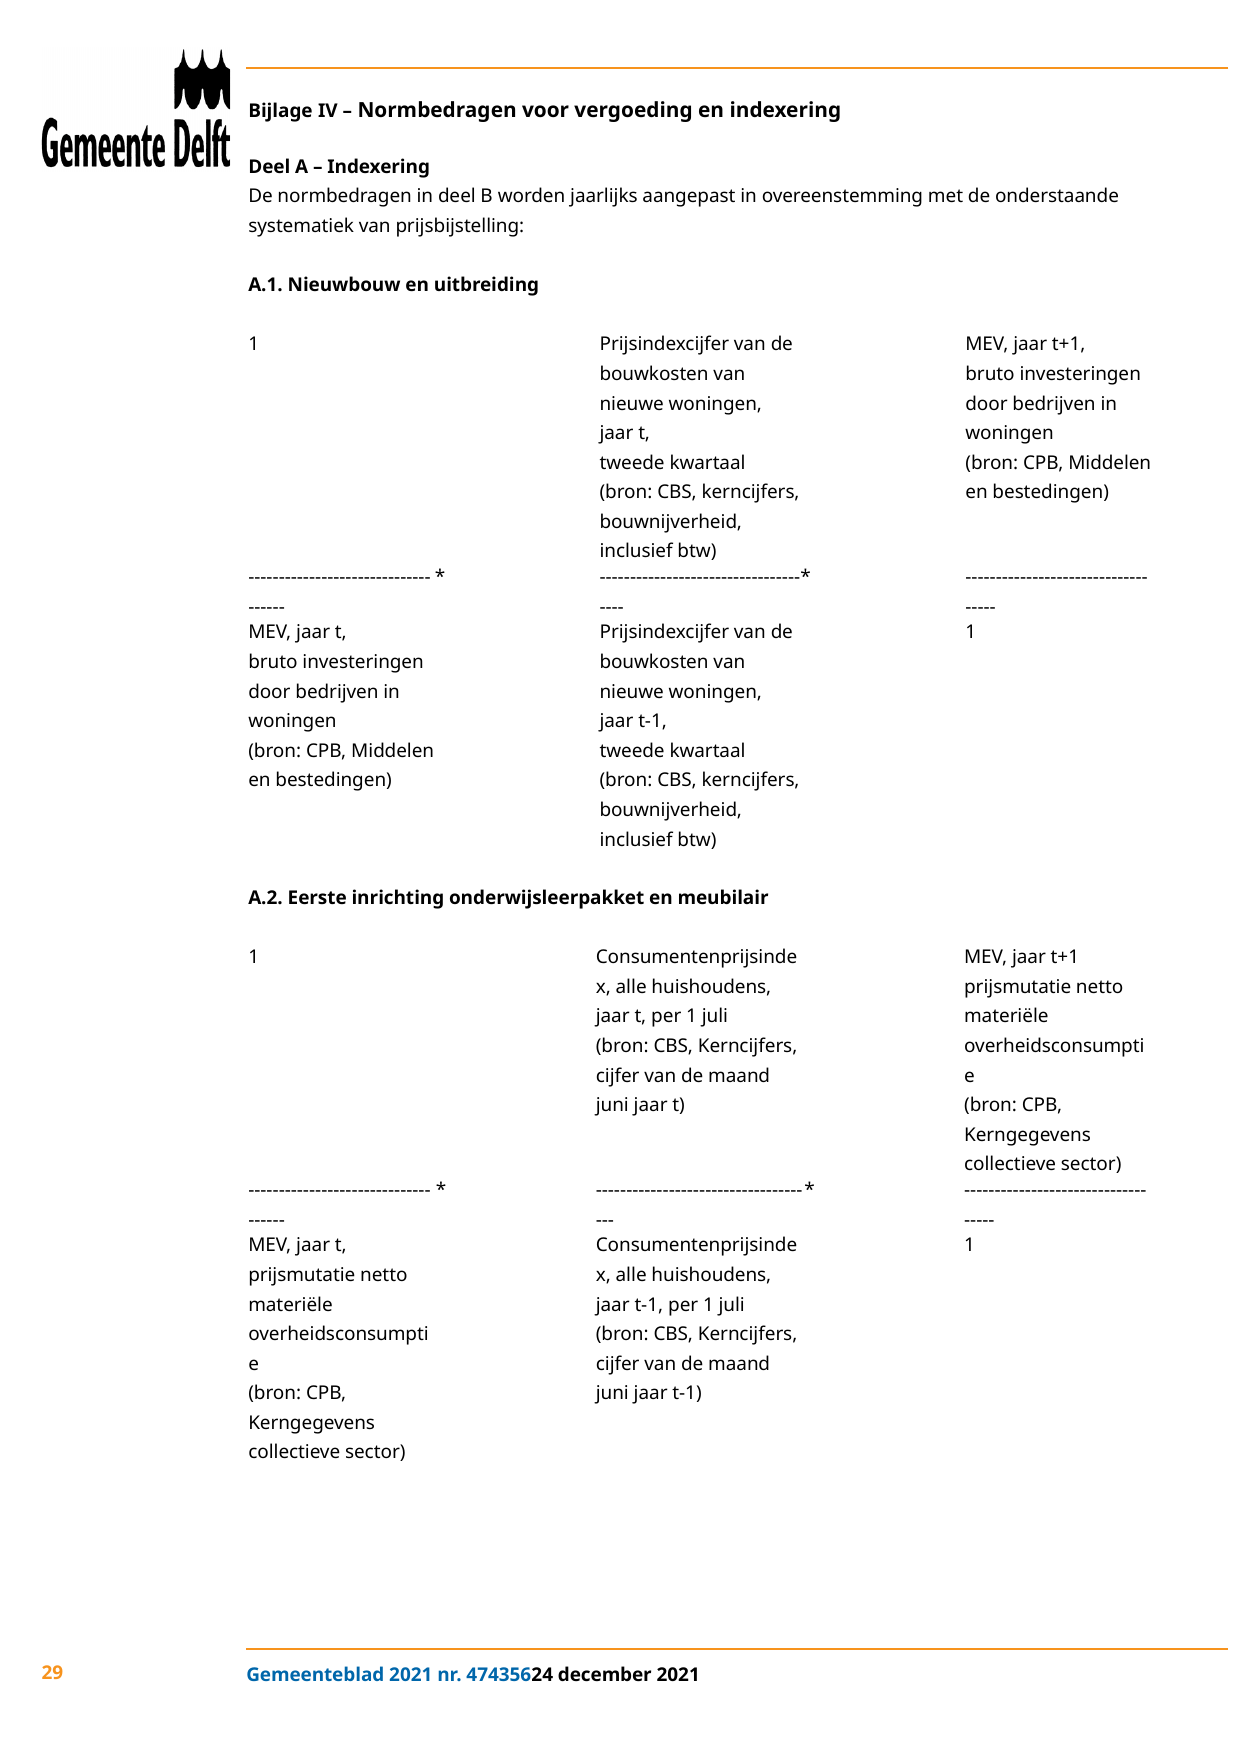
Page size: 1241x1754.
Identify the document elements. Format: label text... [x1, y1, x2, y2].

table_header [436, 944, 596, 1176]
text Deel A – Indexering [248, 153, 1152, 179]
table_cell [800, 619, 965, 851]
table_header 1 [248, 331, 434, 563]
table_header Consumentenprijsindex, alle huishoudens, jaar t, per 1 juli (bron: CBS, Kerncijfers, cijfer van de maand juni jaar t) [596, 944, 804, 1176]
table_cell * [435, 563, 599, 619]
text De normbedragen in deel B worden jaarlijks aangepast in overeenstemming met de onderstaande systematiek van prijsbijstelling: [248, 182, 1152, 238]
table_cell MEV, jaar t, prijsmutatie netto materiële overheidsconsumptie (bron: CPB, Kerngegevens collectieve sector) [248, 1232, 436, 1464]
table_cell ------------------------------------- [596, 1176, 804, 1232]
table_cell ------------------------------------ [248, 563, 434, 619]
table_cell 1 [965, 619, 1152, 851]
table_cell MEV, jaar t, bruto investeringen door bedrijven in woningen (bron: CPB, Middelen en bestedingen) [248, 619, 434, 851]
table_header [435, 331, 599, 563]
table_header MEV, jaar t+1, bruto investeringen door bedrijven in woningen (bron: CPB, Middelen en bestedingen) [965, 331, 1152, 563]
table_cell ------------------------------------- [599, 563, 800, 619]
table_header MEV, jaar t+1 prijsmutatie netto materiële overheidsconsumptie (bron: CPB, Kerngegevens collectieve sector) [964, 944, 1152, 1176]
table_cell [435, 619, 599, 851]
table_cell ------------------------------------ [248, 1176, 436, 1232]
table_header 1 [248, 944, 436, 1176]
table_cell [804, 1232, 964, 1464]
table_cell Consumentenprijsindex, alle huishoudens, jaar t-1, per 1 juli (bron: CBS, Kerncijfers, cijfer van de maand juni jaar t-1) [596, 1232, 804, 1464]
table_cell 1 [964, 1232, 1152, 1464]
table_cell * [800, 563, 965, 619]
text Bijlage IV – Normbedragen voor vergoeding en indexering [248, 95, 1152, 123]
table_cell Prijsindexcijfer van de bouwkosten van nieuwe woningen, jaar t-1, tweede kwartaal (bron: CBS, kerncijfers, bouwnijverheid, inclusief btw) [599, 619, 800, 851]
picture [41, 47, 231, 172]
table_header [804, 944, 964, 1176]
table_header [800, 331, 965, 563]
table_cell * [804, 1176, 964, 1232]
table_cell [436, 1232, 596, 1464]
table_cell * [436, 1176, 596, 1232]
text A.2. Eerste inrichting onderwijsleerpakket en meubilair [248, 884, 1152, 910]
table_cell ----------------------------------- [965, 563, 1152, 619]
table_cell ----------------------------------- [964, 1176, 1152, 1232]
text A.1. Nieuwbouw en uitbreiding [248, 271, 1152, 297]
table_header Prijsindexcijfer van de bouwkosten van nieuwe woningen, jaar t, tweede kwartaal (bron: CBS, kerncijfers, bouwnijverheid, inclusief btw) [599, 331, 800, 563]
